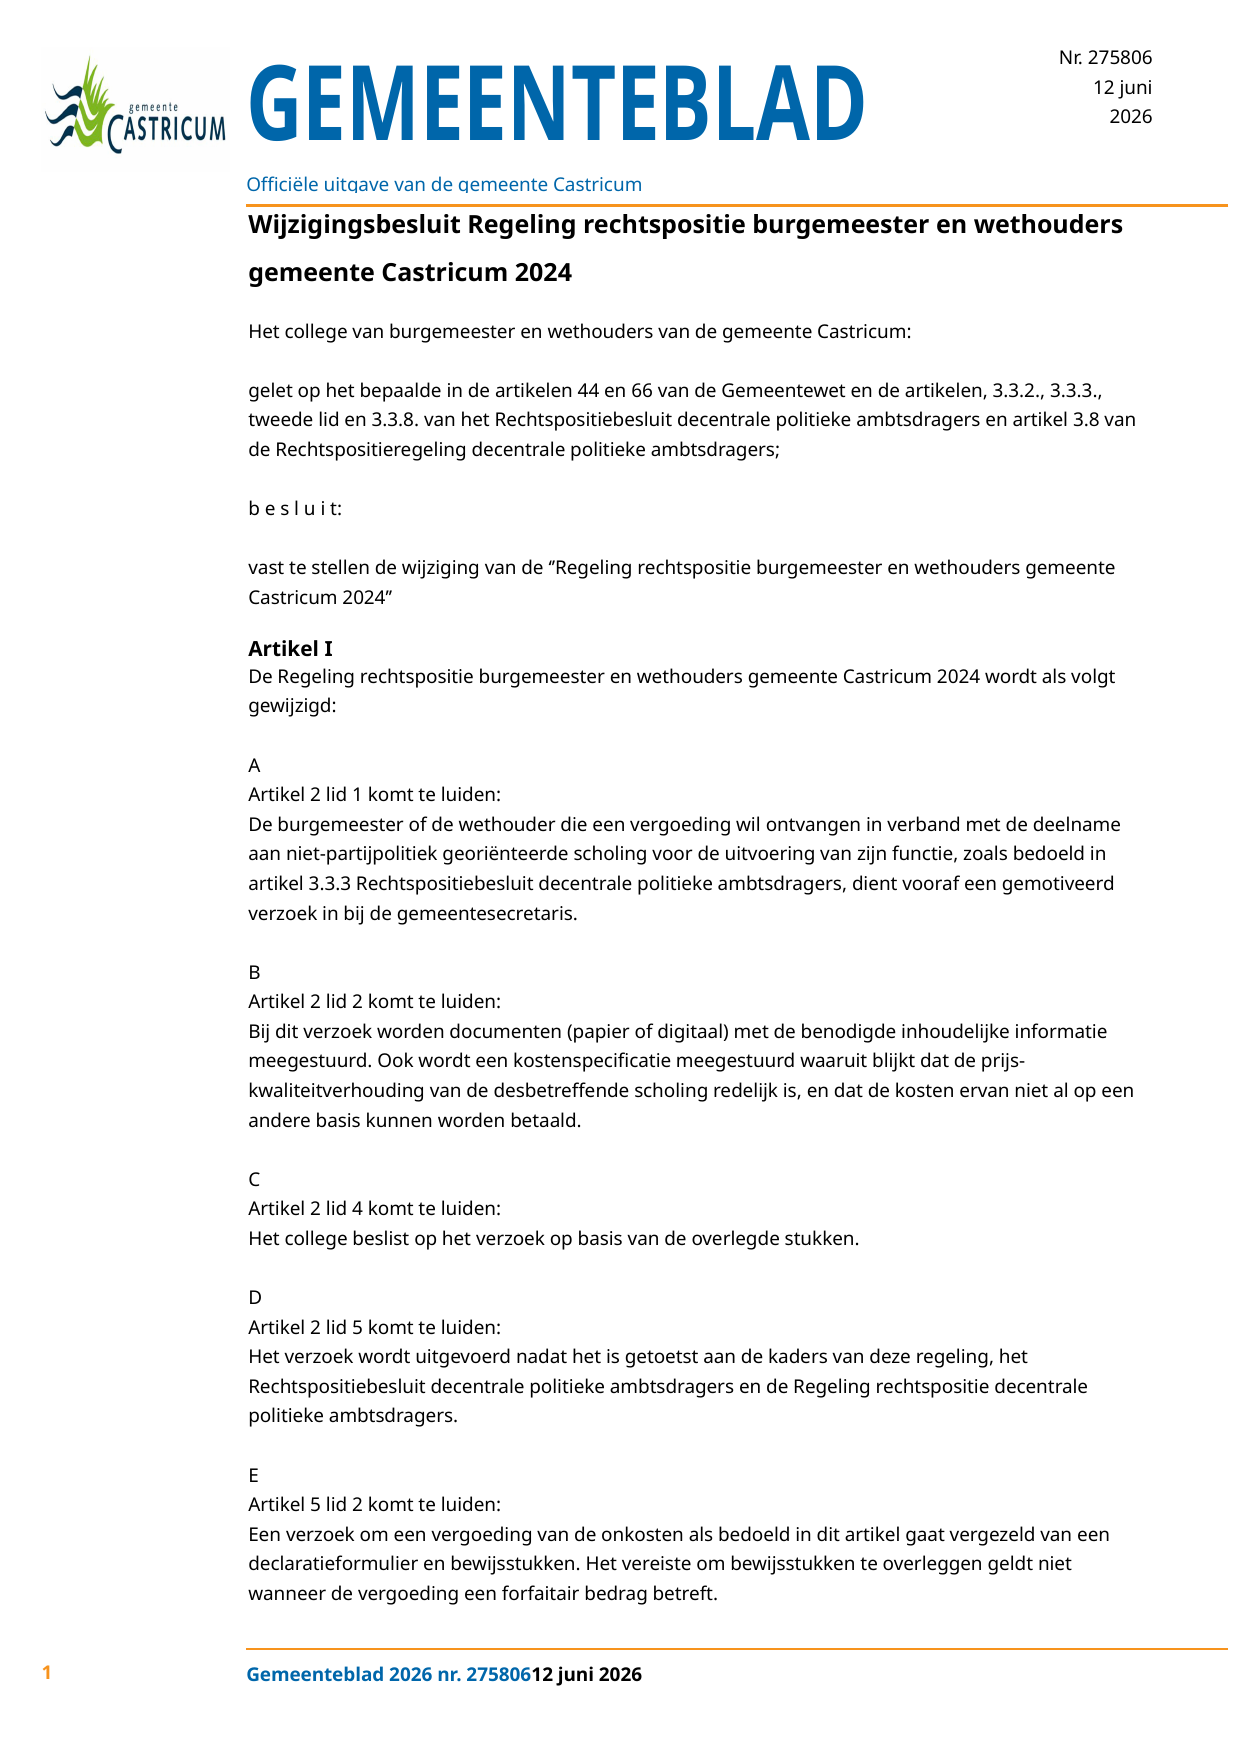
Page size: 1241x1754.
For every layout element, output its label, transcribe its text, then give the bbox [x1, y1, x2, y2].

text Het college beslist op het verzoek op basis van de overlegde stukken. [248, 1225, 1152, 1251]
text b e s l u i t: [248, 495, 1152, 521]
text De burgemeester of de wethouder die een vergoeding wil ontvangen in verband met de deelname aan niet-partijpolitiek georiënteerde scholing voor de uitvoering van zijn functie, zoals bedoeld in artikel 3.3.3 Rechtspositiebesluit decentrale politieke ambtsdragers, dient vooraf een gemotiveerd verzoek in bij de gemeentesecretaris. [248, 811, 1152, 925]
text Artikel 2 lid 1 komt te luiden: [248, 781, 1152, 807]
text E [248, 1462, 1152, 1487]
text A [248, 752, 1152, 777]
text C [248, 1166, 1152, 1192]
text Het college van burgemeester en wethouders van de gemeente Castricum: [248, 318, 1152, 344]
text Artikel 2 lid 2 komt te luiden: [248, 988, 1152, 1014]
text Wijzigingsbesluit Regeling rechtspositie burgemeester en wethouders gemeente Castricum 2024 [248, 207, 1152, 288]
text De Regeling rechtspositie burgemeester en wethouders gemeente Castricum 2024 wordt als volgt gewijzigd: [248, 663, 1152, 718]
text Een verzoek om een vergoeding van de onkosten als bedoeld in dit artikel gaat vergezeld van een declaratieformulier en bewijsstukken. Het vereiste om bewijsstukken te overleggen geldt niet wanneer de vergoeding een forfaitair bedrag betreft. [248, 1521, 1152, 1606]
text B [248, 959, 1152, 984]
text Bij dit verzoek worden documenten (papier of digitaal) met de benodigde inhoudelijke informatie meegestuurd. Ook wordt een kostenspecificatie meegestuurd waaruit blijkt dat de prijs- kwaliteitverhouding van de desbetreffende scholing redelijk is, en dat de kosten ervan niet al op een andere basis kunnen worden betaald. [248, 1018, 1152, 1132]
text Artikel 2 lid 4 komt te luiden: [248, 1196, 1152, 1221]
picture [41, 47, 231, 172]
text Artikel 5 lid 2 komt te luiden: [248, 1491, 1152, 1517]
text vast te stellen de wijziging van de ‘’Regeling rechtspositie burgemeester en wethouders gemeente Castricum 2024’’ [248, 554, 1152, 610]
text D [248, 1284, 1152, 1310]
text Het verzoek wordt uitgevoerd nadat het is getoetst aan de kaders van deze regeling, het Rechtspositiebesluit decentrale politieke ambtsdragers en de Regeling rechtspositie decentrale politieke ambtsdragers. [248, 1343, 1152, 1428]
text Artikel I [248, 634, 1152, 663]
text Artikel 2 lid 5 komt te luiden: [248, 1314, 1152, 1339]
text gelet op het bepaalde in de artikelen 44 en 66 van de Gemeentewet en de artikelen, 3.3.2., 3.3.3., tweede lid en 3.3.8. van het Rechtspositiebesluit decentrale politieke ambtsdragers en artikel 3.8 van de Rechtspositieregeling decentrale politieke ambtsdragers; [248, 377, 1152, 462]
